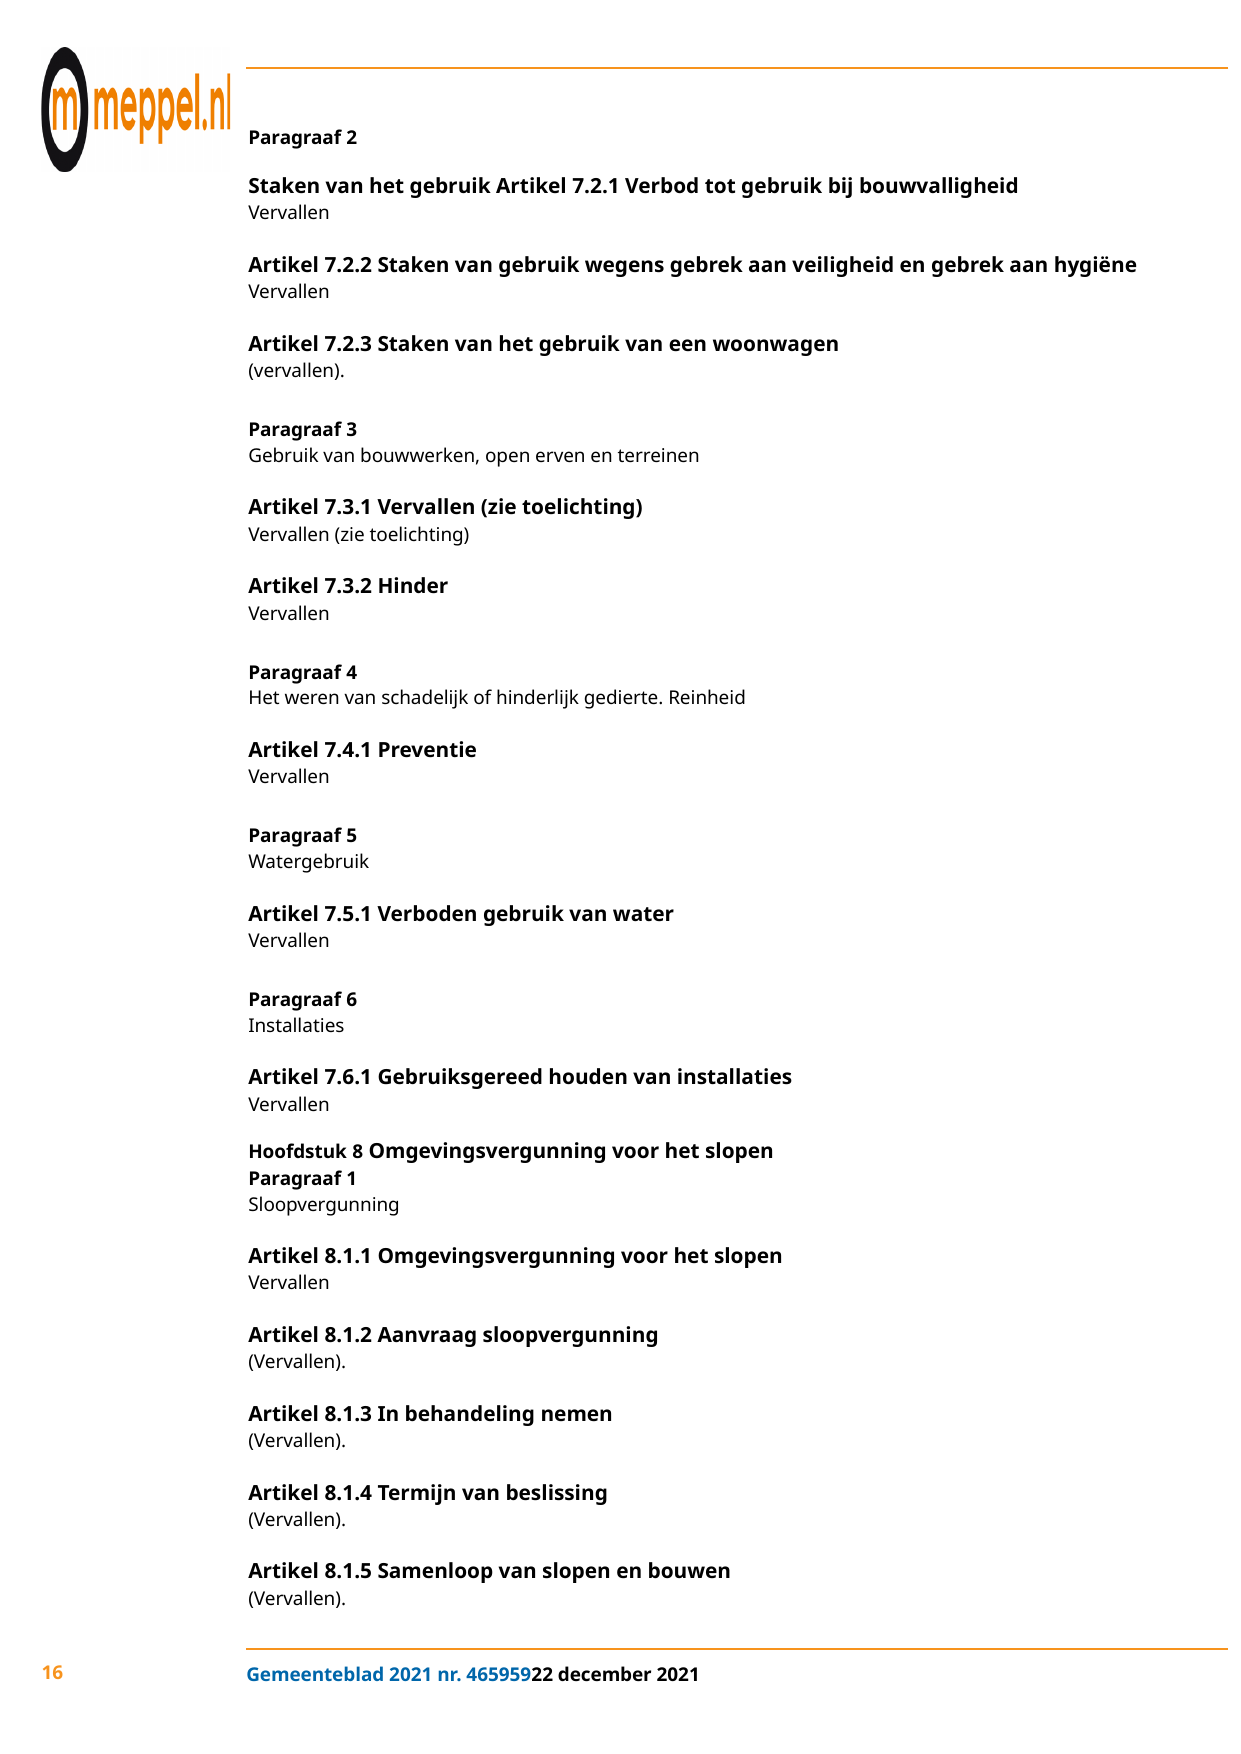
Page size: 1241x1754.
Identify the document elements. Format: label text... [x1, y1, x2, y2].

text Vervallen (zie toelichting) [248, 521, 1152, 547]
picture [41, 47, 231, 172]
text Artikel 7.6.1 Gebruiksgereed houden van installaties [248, 1062, 1152, 1091]
text (vervallen). [248, 357, 1152, 383]
text Paragraaf 1 [248, 1165, 1152, 1191]
text (Vervallen). [248, 1506, 1152, 1532]
text (Vervallen). [248, 1348, 1152, 1374]
text (Vervallen). [248, 1427, 1152, 1453]
text Vervallen [248, 278, 1152, 304]
text Vervallen [248, 600, 1152, 625]
text Paragraaf 6 [248, 986, 1152, 1012]
text Hoofdstuk 8 Omgevingsvergunning voor het slopen [248, 1137, 1152, 1165]
text Vervallen [248, 763, 1152, 789]
text Gebruik van bouwwerken, open erven en terreinen [248, 442, 1152, 468]
text Artikel 7.3.2 Hinder [248, 571, 1152, 600]
text Artikel 8.1.2 Aanvraag sloopvergunning [248, 1320, 1152, 1348]
text Artikel 7.2.2 Staken van gebruik wegens gebrek aan veiligheid en gebrek aan hygiëne [248, 250, 1152, 278]
text Paragraaf 3 [248, 416, 1152, 442]
text Artikel 8.1.4 Termijn van beslissing [248, 1478, 1152, 1506]
text Artikel 7.2.3 Staken van het gebruik van een woonwagen [248, 329, 1152, 357]
text Installaties [248, 1012, 1152, 1038]
text Paragraaf 4 [248, 659, 1152, 684]
text Artikel 7.4.1 Preventie [248, 735, 1152, 763]
text Artikel 7.3.1 Vervallen (zie toelichting) [248, 492, 1152, 521]
text (Vervallen). [248, 1585, 1152, 1611]
text Watergebruik [248, 848, 1152, 874]
text Staken van het gebruik Artikel 7.2.1 Verbod tot gebruik bij bouwvalligheid [248, 171, 1152, 199]
text Sloopvergunning [248, 1191, 1152, 1216]
text Artikel 8.1.1 Omgevingsvergunning voor het slopen [248, 1241, 1152, 1269]
text Vervallen [248, 927, 1152, 953]
text Het weren van schadelijk of hinderlijk gedierte. Reinheid [248, 684, 1152, 710]
text Artikel 8.1.5 Samenloop van slopen en bouwen [248, 1557, 1152, 1585]
text Artikel 8.1.3 In behandeling nemen [248, 1399, 1152, 1427]
text Paragraaf 2 [248, 124, 1152, 150]
text Vervallen [248, 1269, 1152, 1295]
text Vervallen [248, 1091, 1152, 1117]
text Paragraaf 5 [248, 823, 1152, 848]
text Vervallen [248, 199, 1152, 225]
text Artikel 7.5.1 Verboden gebruik van water [248, 899, 1152, 927]
